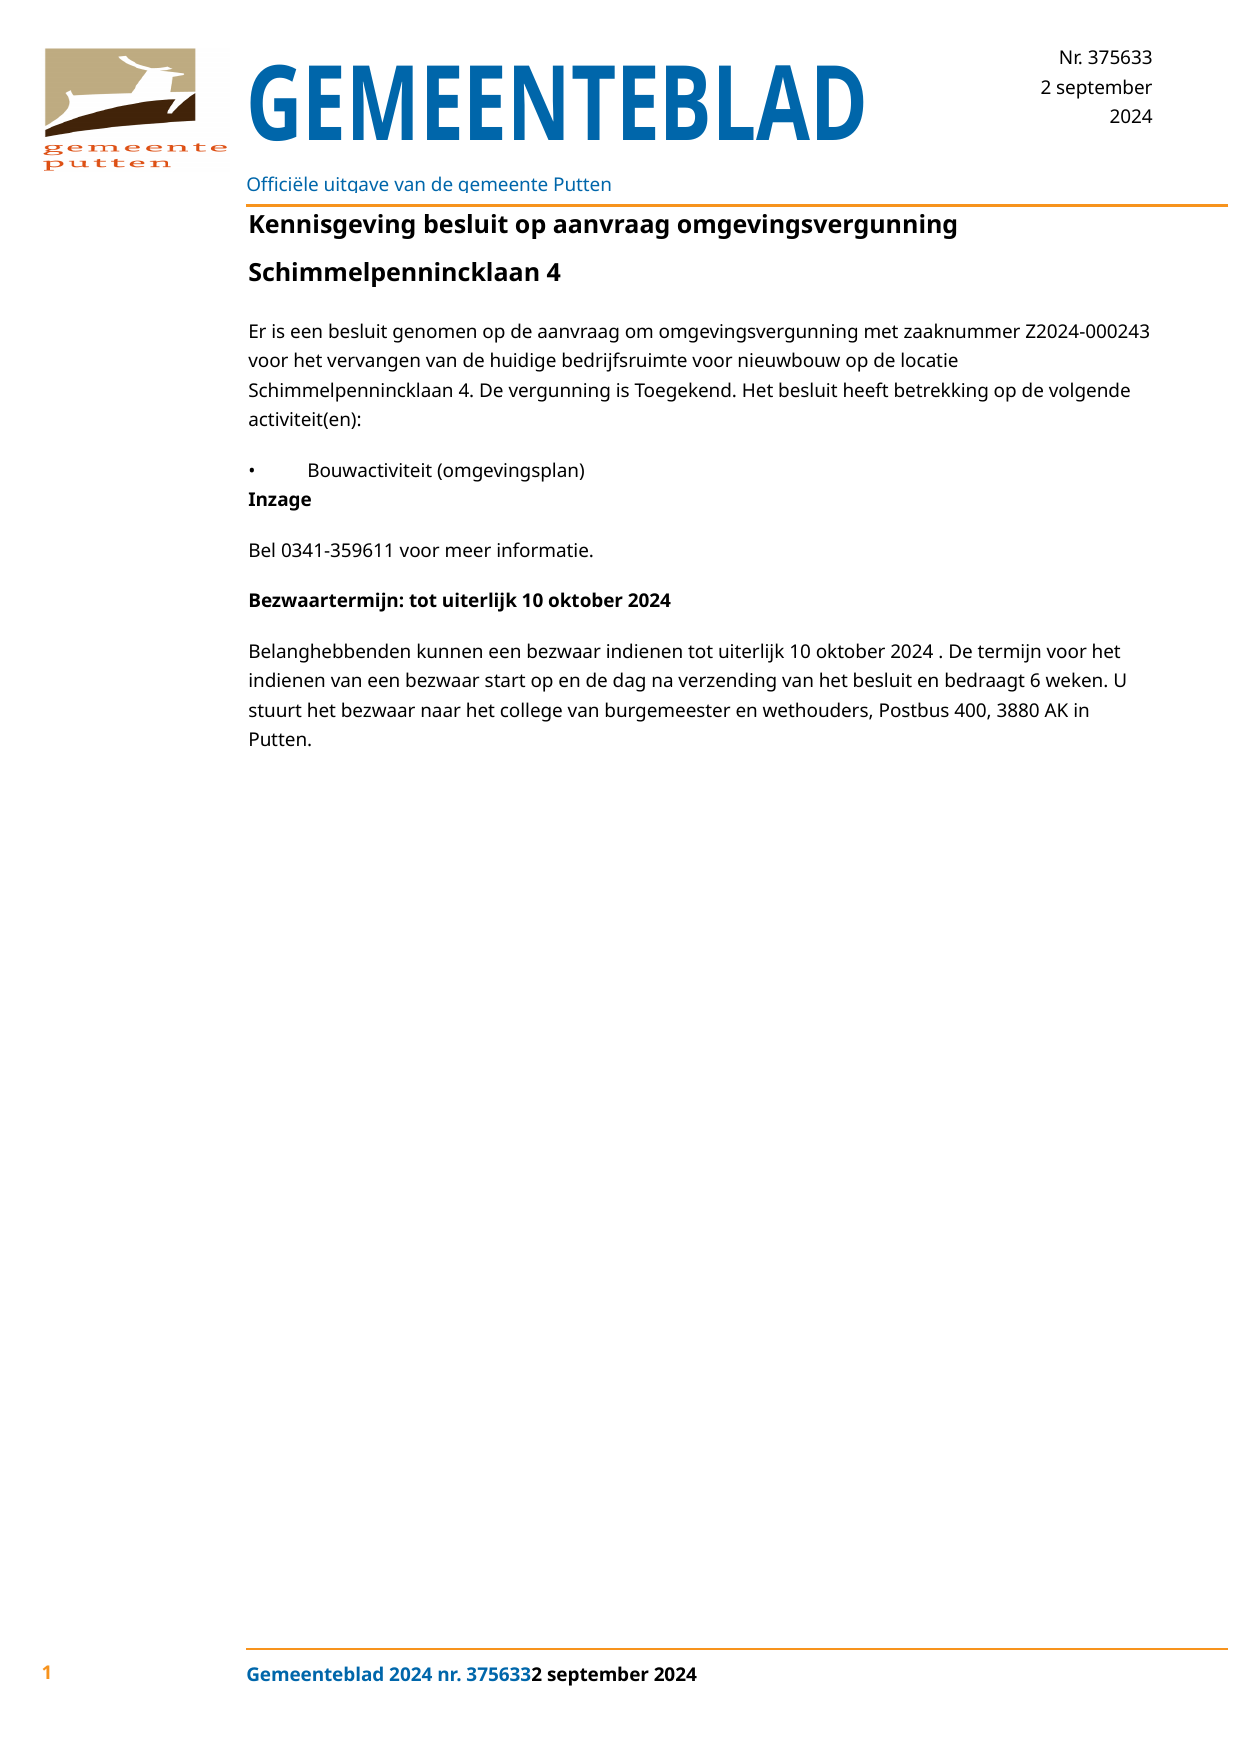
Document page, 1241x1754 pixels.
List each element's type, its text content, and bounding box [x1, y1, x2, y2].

picture [41, 47, 231, 172]
text Bel 0341-359611 voor meer informatie. [248, 537, 1152, 563]
text Bezwaartermijn: tot uiterlijk 10 oktober 2024 [248, 587, 1152, 613]
text Inzage [248, 487, 1152, 512]
text Belanghebbenden kunnen een bezwaar indienen tot uiterlijk 10 oktober 2024 . De termijn voor het indienen van een bezwaar start op en de dag na verzending van het besluit en bedraagt 6 weken. U stuurt het bezwaar naar het college van burgemeester en wethouders, Postbus 400, 3880 AK in Putten. [248, 638, 1152, 752]
text Kennisgeving besluit op aanvraag omgevingsvergunning Schimmelpennincklaan 4 [248, 207, 1152, 288]
list Bouwactiviteit (omgevingsplan) [248, 457, 1152, 483]
text Er is een besluit genomen op de aanvraag om omgevingsvergunning met zaaknummer Z2024-000243 voor het vervangen van de huidige bedrijfsruimte voor nieuwbouw op de locatie Schimmelpennincklaan 4. De vergunning is Toegekend. Het besluit heeft betrekking op de volgende activiteit(en): [248, 318, 1152, 432]
